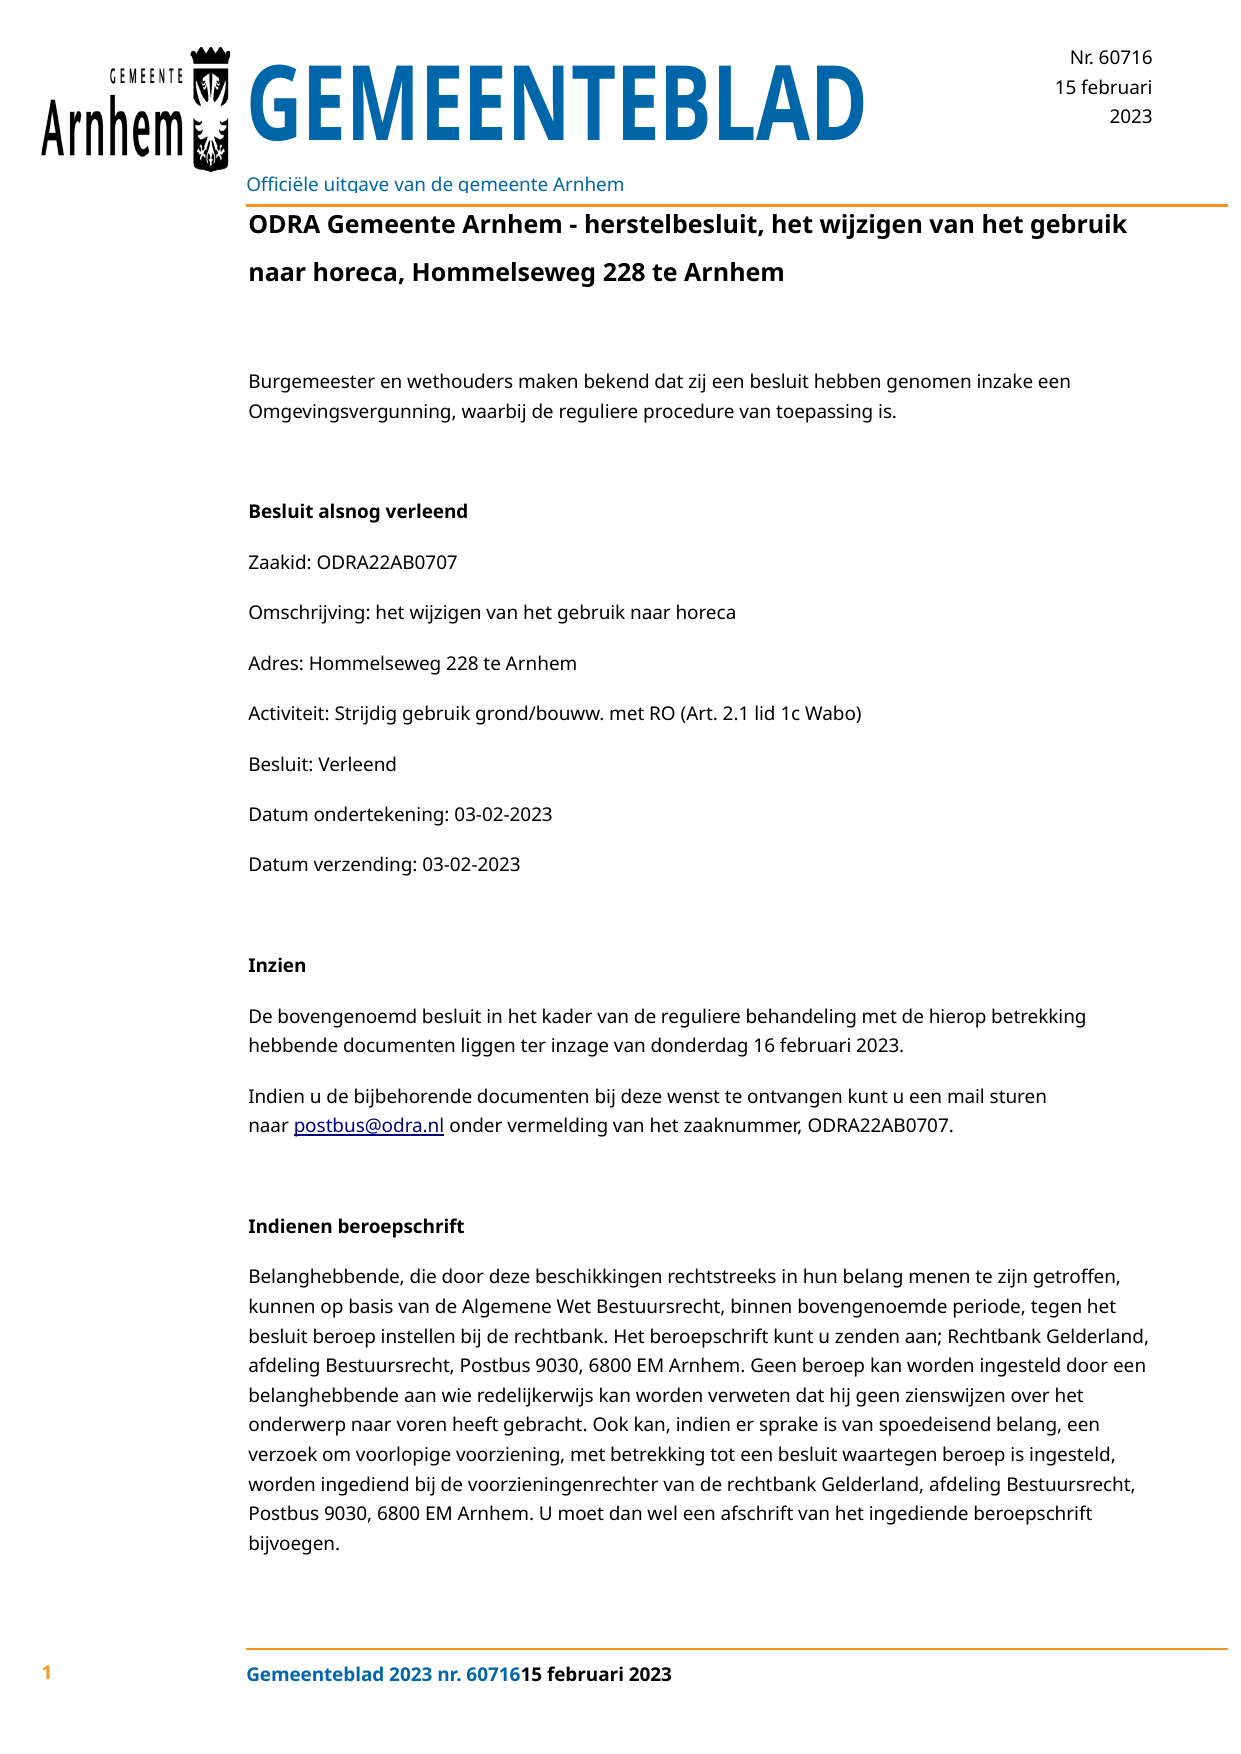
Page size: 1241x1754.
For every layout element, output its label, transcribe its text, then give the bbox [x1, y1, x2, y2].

text Indienen beroepschrift [248, 1213, 1152, 1239]
text Belanghebbende, die door deze beschikkingen rechtstreeks in hun belang menen te zijn getroffen, kunnen op basis van de Algemene Wet Bestuursrecht, binnen bovengenoemde periode, tegen het besluit beroep instellen bij de rechtbank. Het beroepschrift kunt u zenden aan; Rechtbank Gelderland, afdeling Bestuursrecht, Postbus 9030, 6800 EM Arnhem. Geen beroep kan worden ingesteld door een belanghebbende aan wie redelijkerwijs kan worden verweten dat hij geen zienswijzen over het onderwerp naar voren heeft gebracht. Ook kan, indien er sprake is van spoedeisend belang, een verzoek om voorlopige voorziening, met betrekking tot een besluit waartegen beroep is ingesteld, worden ingediend bij de voorzieningenrechter van de rechtbank Gelderland, afdeling Bestuursrecht, Postbus 9030, 6800 EM Arnhem. U moet dan wel een afschrift van het ingediende beroepschrift bijvoegen. [248, 1264, 1152, 1556]
text Omschrijving: het wijzigen van het gebruik naar horeca [248, 599, 1152, 625]
text Activiteit: Strijdig gebruik grond/bouww. met RO (Art. 2.1 lid 1c Wabo) [248, 700, 1152, 726]
text Besluit: Verleend [248, 751, 1152, 777]
text ODRA Gemeente Arnhem - herstelbesluit, het wijzigen van het gebruik naar horeca, Hommelseweg 228 te Arnhem [248, 207, 1152, 288]
text De bovengenoemd besluit in het kader van de reguliere behandeling met de hierop betrekking hebbende documenten liggen ter inzage van donderdag 16 februari 2023. [248, 1003, 1152, 1058]
text Inzien [248, 952, 1152, 978]
text Datum ondertekening: 03-02-2023 [248, 801, 1152, 827]
text Indien u de bijbehorende documenten bij deze wenst te ontvangen kunt u een mail sturen naar postbus@odra.nl onder vermelding van het zaaknummer, ODRA22AB0707. [248, 1083, 1152, 1138]
text Besluit alsnog verleend [248, 499, 1152, 524]
text Datum verzending: 03-02-2023 [248, 852, 1152, 877]
text Zaakid: ODRA22AB0707 [248, 549, 1152, 575]
picture [41, 47, 231, 172]
text Adres: Hommelseweg 228 te Arnhem [248, 650, 1152, 676]
text Burgemeester en wethouders maken bekend dat zij een besluit hebben genomen inzake een Omgevingsvergunning, waarbij de reguliere procedure van toepassing is. [248, 368, 1152, 424]
